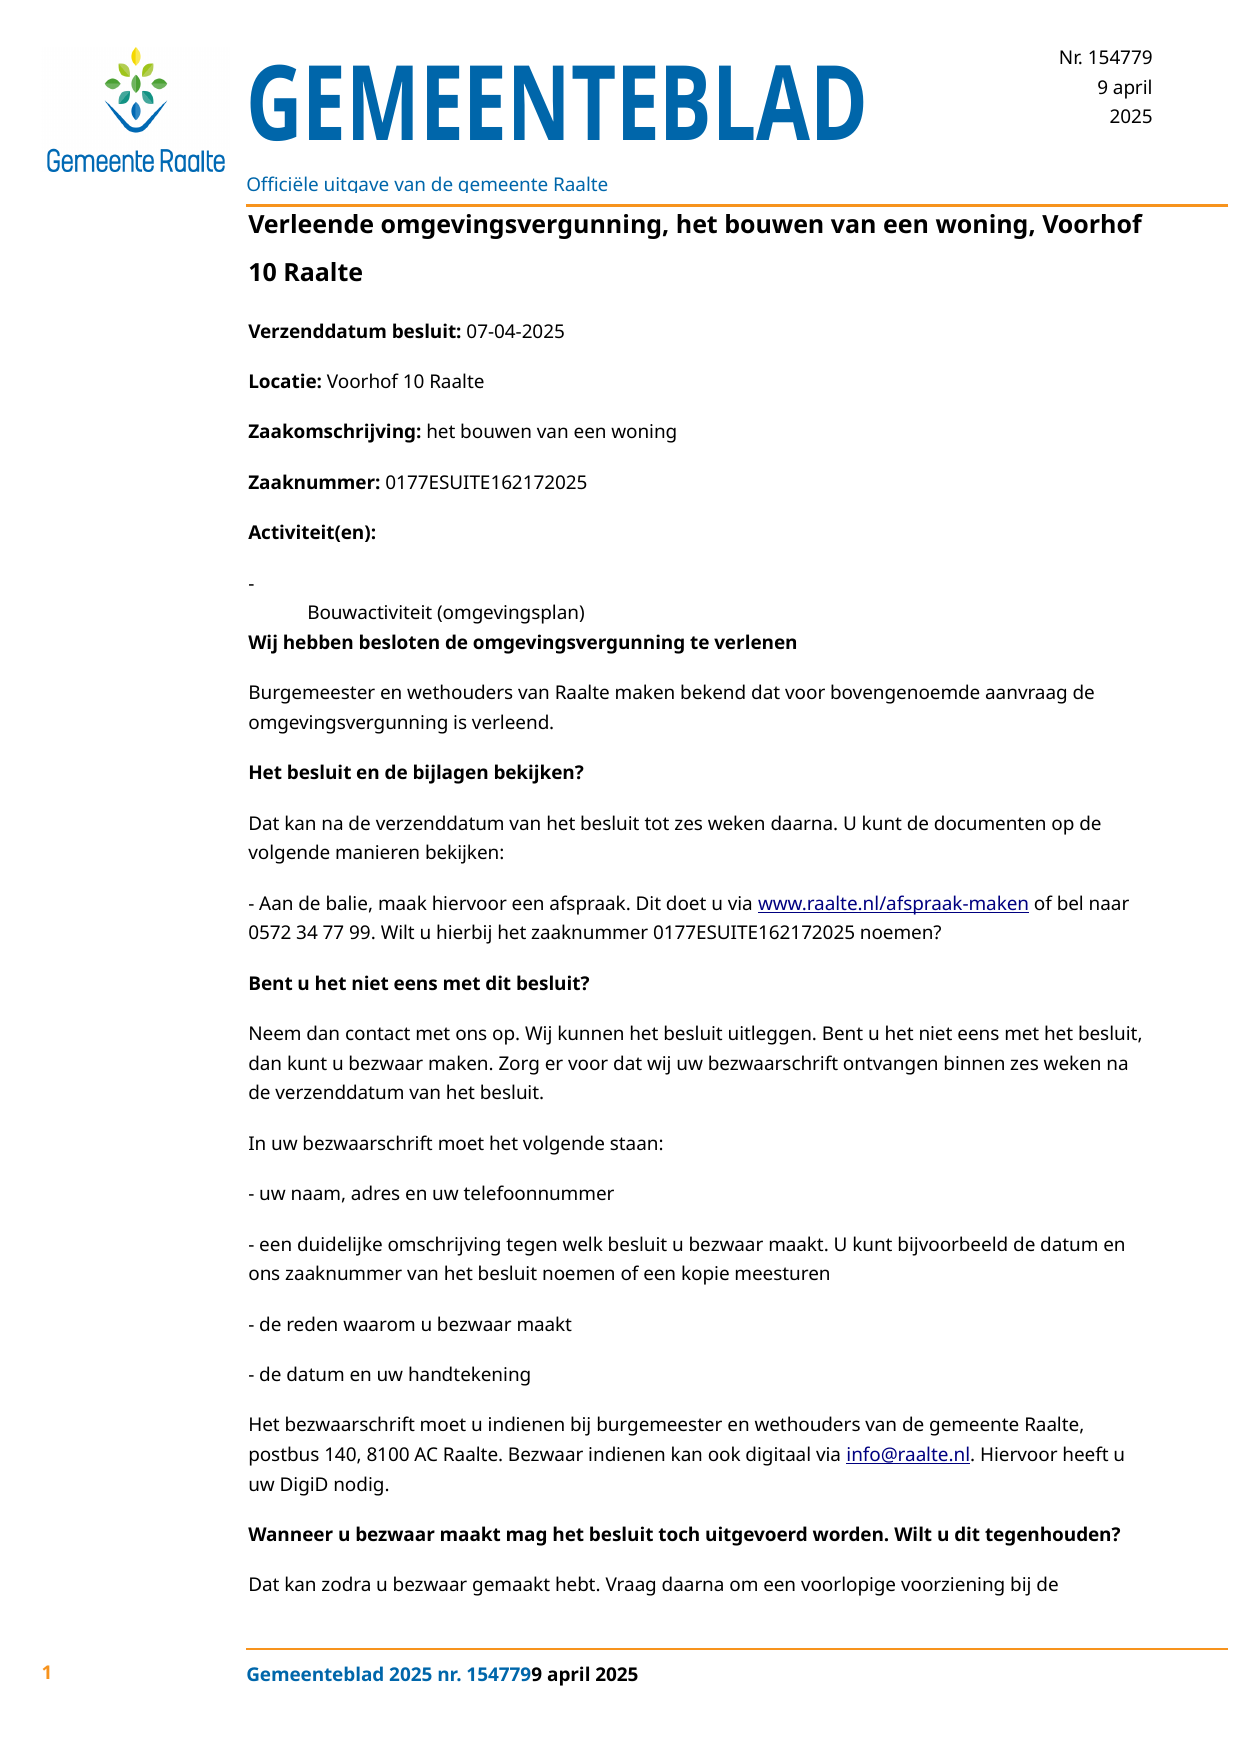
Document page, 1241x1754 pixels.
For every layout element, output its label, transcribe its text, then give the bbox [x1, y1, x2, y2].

text Wij hebben besloten de omgevingsvergunning te verlenen [248, 629, 1152, 655]
text Dat kan na de verzenddatum van het besluit tot zes weken daarna. U kunt de documenten op de volgende manieren bekijken: [248, 810, 1152, 865]
picture [41, 47, 231, 172]
text Verleende omgevingsvergunning, het bouwen van een woning, Voorhof 10 Raalte [248, 207, 1152, 288]
text Het bezwaarschrift moet u indienen bij burgemeester en wethouders van de gemeente Raalte, postbus 140, 8100 AC Raalte. Bezwaar indienen kan ook digitaal via info@raalte.nl. Hiervoor heeft u uw DigiD nodig. [248, 1412, 1152, 1497]
text Bent u het niet eens met dit besluit? [248, 970, 1152, 996]
text - een duidelijke omschrijving tegen welk besluit u bezwaar maakt. U kunt bijvoorbeeld de datum en ons zaaknummer van het besluit noemen of een kopie meesturen [248, 1231, 1152, 1286]
text - de reden waarom u bezwaar maakt [248, 1311, 1152, 1337]
text Activiteit(en): [248, 519, 1152, 545]
text Verzenddatum besluit: 07-04-2025 [248, 318, 1152, 344]
text - de datum en uw handtekening [248, 1361, 1152, 1387]
text Zaakomschrijving: het bouwen van een woning [248, 419, 1152, 444]
text - Aan de balie, maak hiervoor een afspraak. Dit doet u via www.raalte.nl/afspraak-maken of bel naar 0572 34 77 99. Wilt u hierbij het zaaknummer 0177ESUITE162172025 noemen? [248, 890, 1152, 945]
text Neem dan contact met ons op. Wij kunnen het besluit uitleggen. Bent u het niet eens met het besluit, dan kunt u bezwaar maken. Zorg er voor dat wij uw bezwaarschrift ontvangen binnen zes weken na de verzenddatum van het besluit. [248, 1020, 1152, 1105]
text Zaaknummer: 0177ESUITE162172025 [248, 469, 1152, 495]
text Het besluit en de bijlagen bekijken? [248, 759, 1152, 785]
list Bouwactiviteit (omgevingsplan) [248, 599, 1152, 625]
text Dat kan zodra u bezwaar gemaakt hebt. Vraag daarna om een voorlopige voorziening bij de [248, 1572, 1152, 1597]
text Wanneer u bezwaar maakt mag het besluit toch uitgevoerd worden. Wilt u dit tegenhouden? [248, 1521, 1152, 1547]
text Burgemeester en wethouders van Raalte maken bekend dat voor bovengenoemde aanvraag de omgevingsvergunning is verleend. [248, 679, 1152, 735]
text Locatie: Voorhof 10 Raalte [248, 368, 1152, 394]
text In uw bezwaarschrift moet het volgende staan: [248, 1130, 1152, 1156]
text - uw naam, adres en uw telefoonnummer [248, 1180, 1152, 1206]
